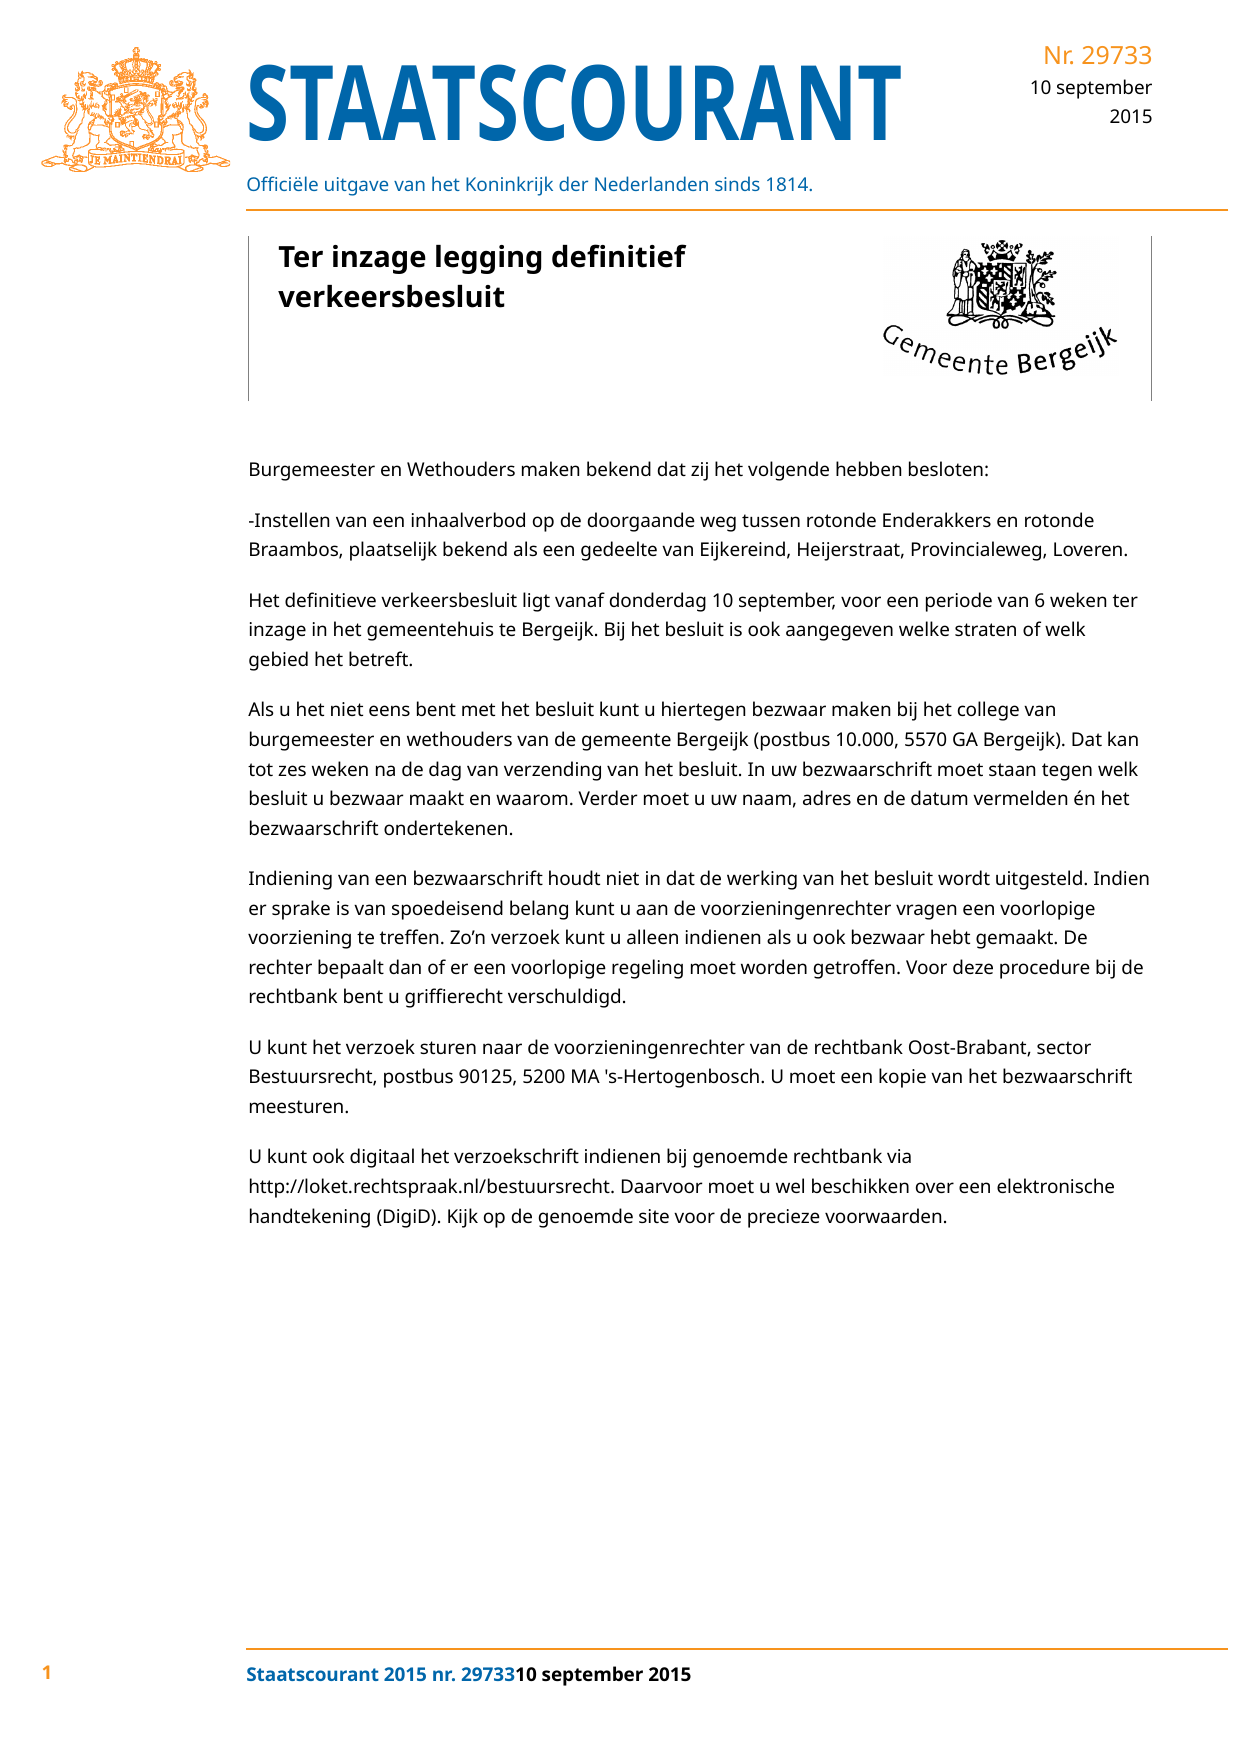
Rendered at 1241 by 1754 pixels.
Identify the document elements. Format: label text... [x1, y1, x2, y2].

text Indiening van een bezwaarschrift houdt niet in dat de werking van het besluit wordt uitgesteld. Indien er sprake is van spoedeisend belang kunt u aan de voorzieningenrechter vragen een voorlopige voorziening te treffen. Zo’n verzoek kunt u alleen indienen als u ook bezwaar hebt gemaakt. De rechter bepaalt dan of er een voorlopige regeling moet worden getroffen. Voor deze procedure bij de rechtbank bent u griffierecht verschuldigd. [248, 865, 1152, 1009]
text U kunt ook digitaal het verzoekschrift indienen bij genoemde rechtbank via http://loket.rechtspraak.nl/bestuursrecht. Daarvoor moet u wel beschikken over een elektronische handtekening (DigiD). Kijk op de genoemde site voor de precieze voorwaarden. [248, 1144, 1152, 1228]
picture [41, 47, 231, 172]
table_header Ter inzage legging definitief verkeersbesluit [249, 236, 850, 401]
table_header [850, 236, 1151, 401]
text -Instellen van een inhaalverbod op de doorgaande weg tussen rotonde Enderakkers en rotonde Braambos, plaatselijk bekend als een gedeelte van Eijkereind, Heijerstraat, Provincialeweg, Loveren. [248, 507, 1152, 562]
text Als u het niet eens bent met het besluit kunt u hiertegen bezwaar maken bij het college van burgemeester en wethouders van de gemeente Bergeijk (postbus 10.000, 5570 GA Bergeijk). Dat kan tot zes weken na de dag van verzending van het besluit. In uw bezwaarschrift moet staan tegen welk besluit u bezwaar maakt en waarom. Verder moet u uw naam, adres en de datum vermelden én het bezwaarschrift ondertekenen. [248, 697, 1152, 841]
text U kunt het verzoek sturen naar de voorzieningenrechter van de rechtbank Oost-Brabant, sector Bestuursrecht, postbus 90125, 5200 MA 's-Hertogenbosch. U moet een kopie van het bezwaarschrift meesturen. [248, 1034, 1152, 1119]
text Het definitieve verkeersbesluit ligt vanaf donderdag 10 september, voor een periode van 6 weken ter inzage in het gemeentehuis te Bergeijk. Bij het besluit is ook aangegeven welke straten of welk gebied het betreft. [248, 587, 1152, 672]
text Burgemeester en Wethouders maken bekend dat zij het volgende hebben besloten: [248, 457, 1152, 482]
picture [882, 236, 1119, 376]
